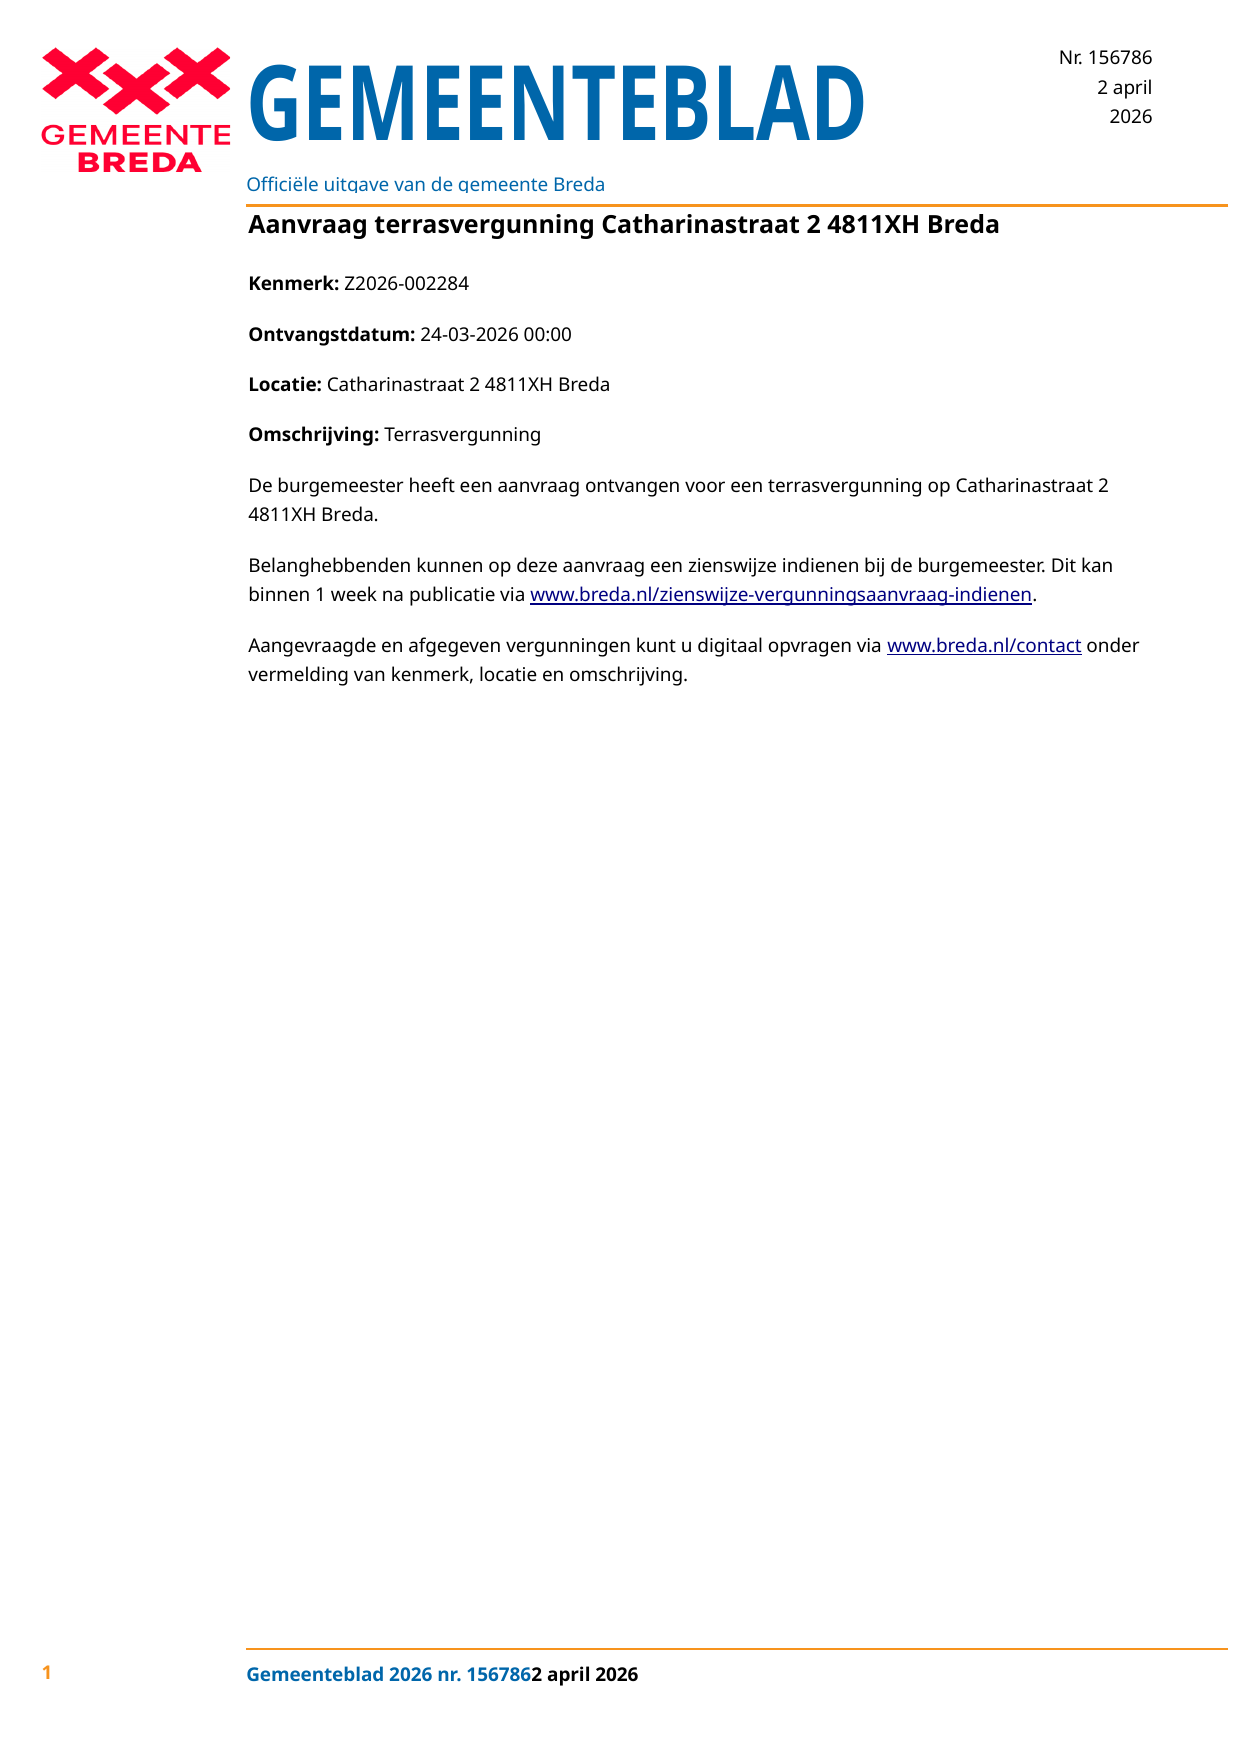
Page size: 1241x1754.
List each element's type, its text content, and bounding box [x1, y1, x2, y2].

text Ontvangstdatum: 24-03-2026 00:00 [248, 321, 1152, 346]
picture [41, 47, 231, 172]
text Aanvraag terrasvergunning Catharinastraat 2 4811XH Breda [248, 207, 1152, 241]
text Locatie: Catharinastraat 2 4811XH Breda [248, 371, 1152, 397]
text Belanghebbenden kunnen op deze aanvraag een zienswijze indienen bij de burgemeester. Dit kan binnen 1 week na publicatie via www.breda.nl/zienswijze-vergunningsaanvraag-indienen. [248, 552, 1152, 607]
text De burgemeester heeft een aanvraag ontvangen voor een terrasvergunning op Catharinastraat 2 4811XH Breda. [248, 472, 1152, 527]
text Aangevraagde en afgegeven vergunningen kunt u digitaal opvragen via www.breda.nl/contact onder vermelding van kenmerk, locatie en omschrijving. [248, 632, 1152, 687]
text Kenmerk: Z2026-002284 [248, 270, 1152, 296]
text Omschrijving: Terrasvergunning [248, 422, 1152, 447]
